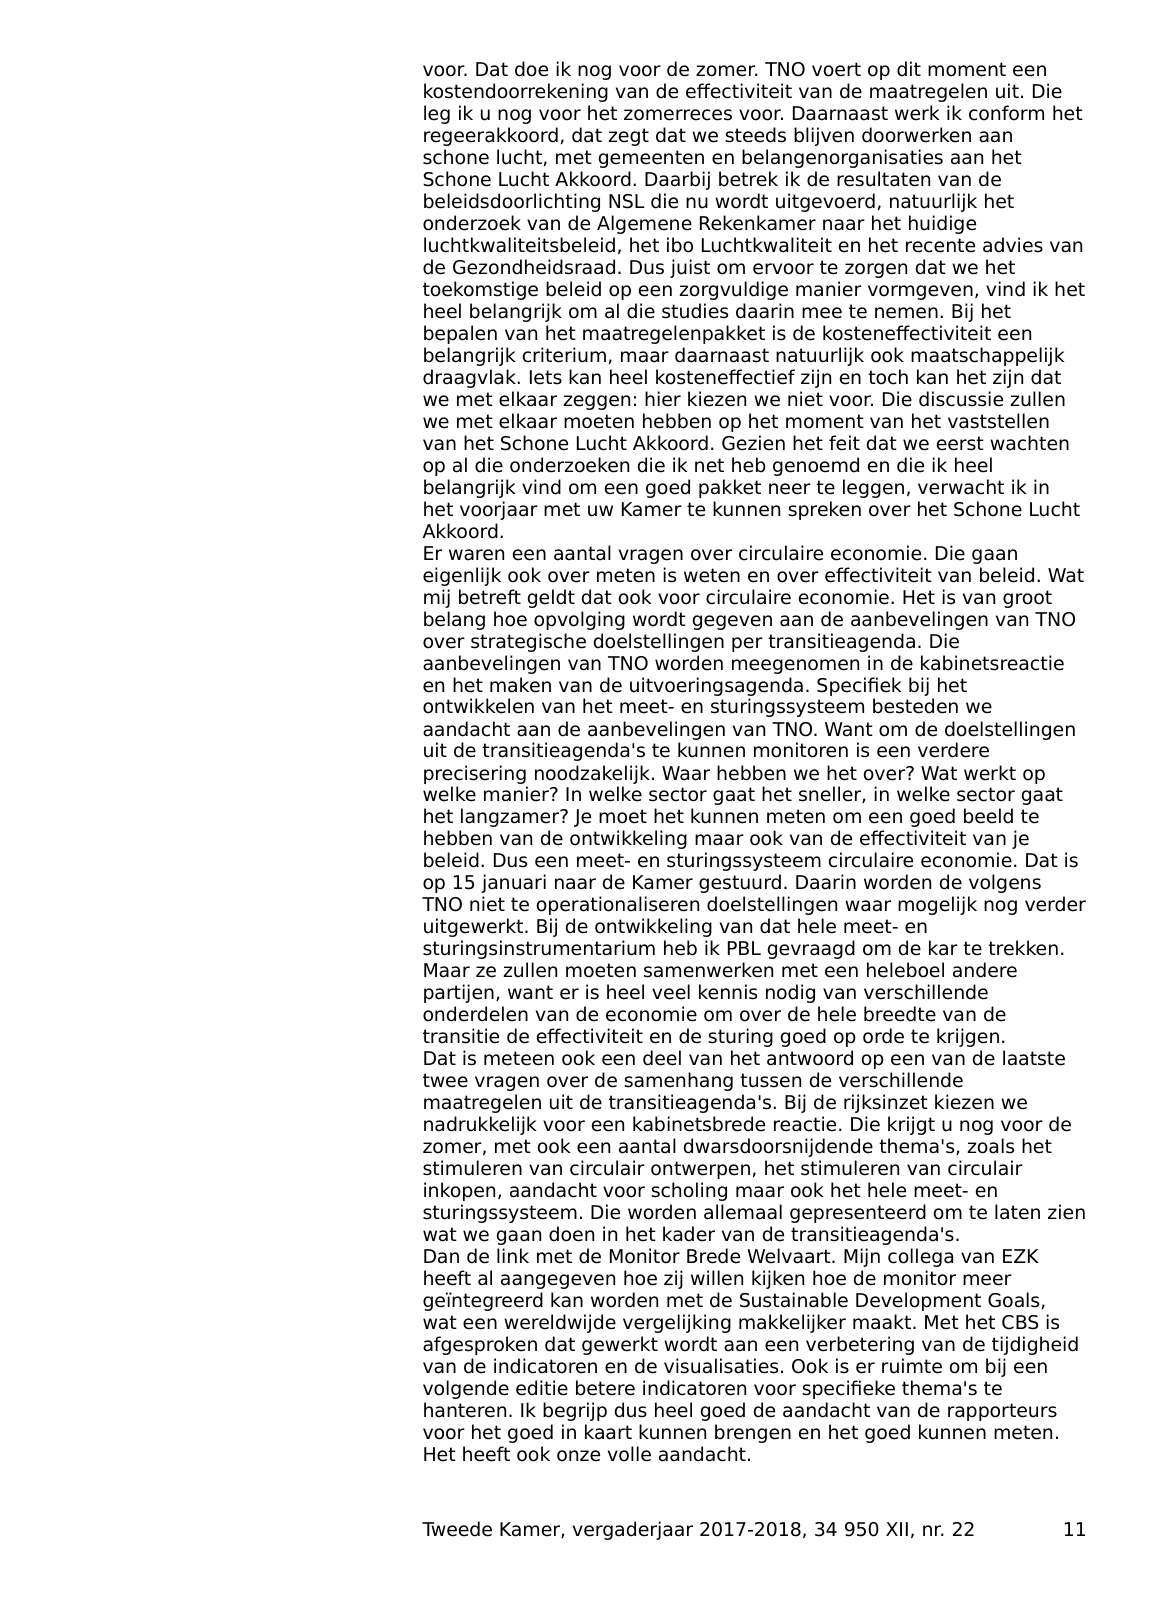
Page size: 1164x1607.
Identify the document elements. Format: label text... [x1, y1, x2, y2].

text Dan de link met de Monitor Brede Welvaart. Mijn collega van EZK heeft al aangegeven hoe zij willen kijken hoe de monitor meer geïntegreerd kan worden met de Sustainable Development Goals, wat een wereldwijde vergelijking makkelijker maakt. Met het CBS is afgesproken dat gewerkt wordt aan een verbetering van de tijdigheid van de indicatoren en de visualisaties. Ook is er ruimte om bij een volgende editie betere indicatoren voor specifieke thema's te hanteren. Ik begrijp dus heel goed de aandacht van de rapporteurs voor het goed in kaart kunnen brengen en het goed kunnen meten. Het heeft ook onze volle aandacht. [422, 1246, 1087, 1466]
text Dat is meteen ook een deel van het antwoord op een van de laatste twee vragen over de samenhang tussen de verschillende maatregelen uit de transitieagenda's. Bij de rijksinzet kiezen we nadrukkelijk voor een kabinetsbrede reactie. Die krijgt u nog voor de zomer, met ook een aantal dwarsdoorsnijdende thema's, zoals het stimuleren van circulair ontwerpen, het stimuleren van circulair inkopen, aandacht voor scholing maar ook het hele meet- en sturingssysteem. Die worden allemaal gepresenteerd om te laten zien wat we gaan doen in het kader van de transitieagenda's. [422, 1048, 1087, 1246]
text Er waren een aantal vragen over circulaire economie. Die gaan eigenlijk ook over meten is weten en over effectiviteit van beleid. Wat mij betreft geldt dat ook voor circulaire economie. Het is van groot belang hoe opvolging wordt gegeven aan de aanbevelingen van TNO over strategische doelstellingen per transitieagenda. Die aanbevelingen van TNO worden meegenomen in de kabinetsreactie en het maken van de uitvoeringsagenda. Specifiek bij het ontwikkelen van het meet- en sturingssysteem besteden we aandacht aan de aanbevelingen van TNO. Want om de doelstellingen uit de transitieagenda's te kunnen monitoren is een verdere precisering noodzakelijk. Waar hebben we het over? Wat werkt op welke manier? In welke sector gaat het sneller, in welke sector gaat het langzamer? Je moet het kunnen meten om een goed beeld te hebben van de ontwikkeling maar ook van de effectiviteit van je beleid. Dus een meet- en sturingssysteem circulaire economie. Dat is op 15 januari naar de Kamer gestuurd. Daarin worden de volgens TNO niet te operationaliseren doelstellingen waar mogelijk nog verder uitgewerkt. Bij de ontwikkeling van dat hele meet- en sturingsinstrumentarium heb ik PBL gevraagd om de kar te trekken. Maar ze zullen moeten samenwerken met een heleboel andere partijen, want er is heel veel kennis nodig van verschillende onderdelen van de economie om over de hele breedte van de transitie de effectiviteit en de sturing goed op orde te krijgen. [422, 543, 1087, 1048]
text voor. Dat doe ik nog voor de zomer. TNO voert op dit moment een kostendoorrekening van de effectiviteit van de maatregelen uit. Die leg ik u nog voor het zomerreces voor. Daarnaast werk ik conform het regeerakkoord, dat zegt dat we steeds blijven doorwerken aan schone lucht, met gemeenten en belangenorganisaties aan het Schone Lucht Akkoord. Daarbij betrek ik de resultaten van de beleidsdoorlichting NSL die nu wordt uitgevoerd, natuurlijk het onderzoek van de Algemene Rekenkamer naar het huidige luchtkwaliteitsbeleid, het ibo Luchtkwaliteit en het recente advies van de Gezondheidsraad. Dus juist om ervoor te zorgen dat we het toekomstige beleid op een zorgvuldige manier vormgeven, vind ik het heel belangrijk om al die studies daarin mee te nemen. Bij het bepalen van het maatregelenpakket is de kosteneffectiviteit een belangrijk criterium, maar daarnaast natuurlijk ook maatschappelijk draagvlak. Iets kan heel kosteneffectief zijn en toch kan het zijn dat we met elkaar zeggen: hier kiezen we niet voor. Die discussie zullen we met elkaar moeten hebben op het moment van het vaststellen van het Schone Lucht Akkoord. Gezien het feit dat we eerst wachten op al die onderzoeken die ik net heb genoemd en die ik heel belangrijk vind om een goed pakket neer te leggen, verwacht ik in het voorjaar met uw Kamer te kunnen spreken over het Schone Lucht Akkoord. [422, 59, 1087, 543]
